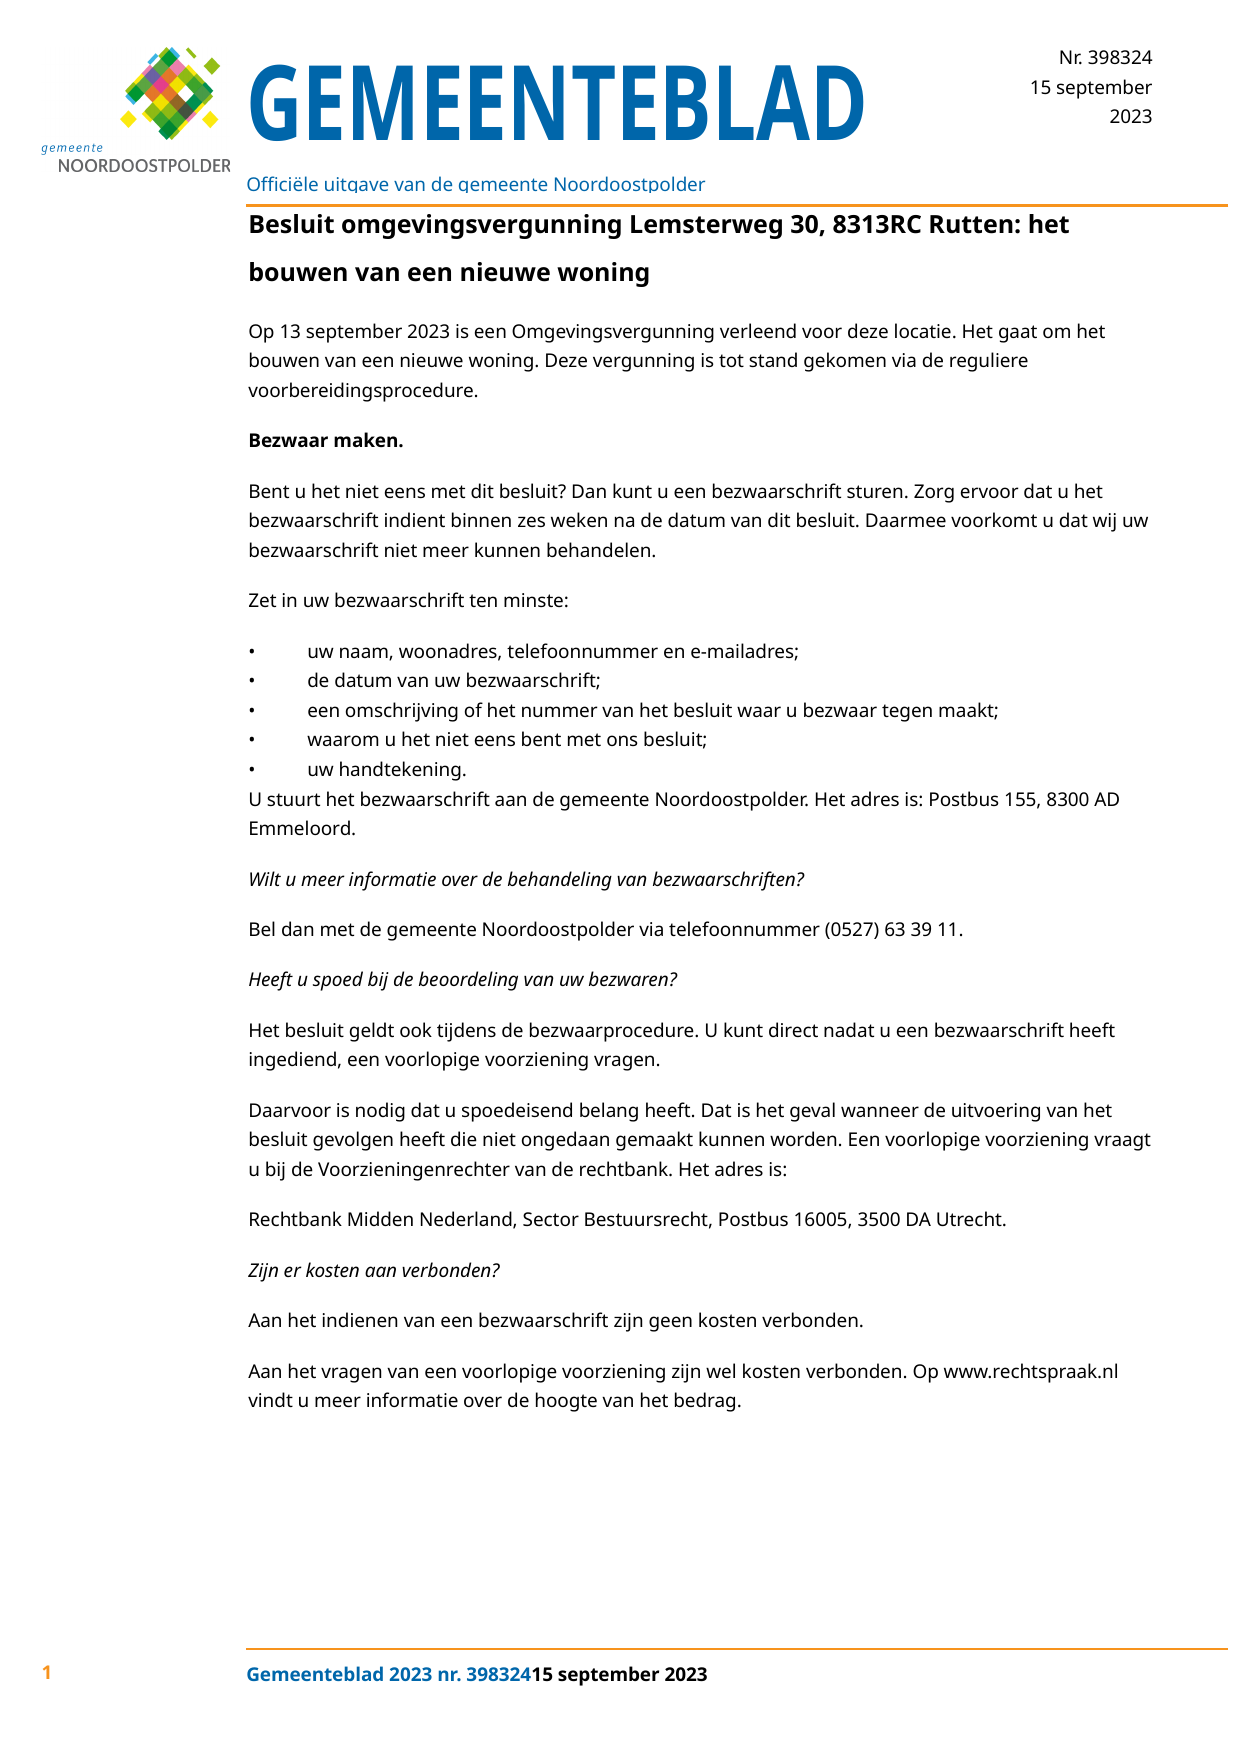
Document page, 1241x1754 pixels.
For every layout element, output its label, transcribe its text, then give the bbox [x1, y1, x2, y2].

text Heeft u spoed bij de beoordeling van uw bezwaren? [248, 967, 1152, 992]
text Besluit omgevingsvergunning Lemsterweg 30, 8313RC Rutten: het bouwen van een nieuwe woning [248, 207, 1152, 288]
text Bel dan met de gemeente Noordoostpolder via telefoonnummer (0527) 63 39 11. [248, 916, 1152, 942]
text Het besluit geldt ook tijdens de bezwaarprocedure. U kunt direct nadat u een bezwaarschrift heeft ingediend, een voorlopige voorziening vragen. [248, 1017, 1152, 1072]
text Daarvoor is nodig dat u spoedeisend belang heeft. Dat is het geval wanneer de uitvoering van het besluit gevolgen heeft die niet ongedaan gemaakt kunnen worden. Een voorlopige voorziening vraagt u bij de Voorzieningenrechter van de rechtbank. Het adres is: [248, 1097, 1152, 1182]
text Bent u het niet eens met dit besluit? Dan kunt u een bezwaarschrift sturen. Zorg ervoor dat u het bezwaarschrift indient binnen zes weken na de datum van dit besluit. Daarmee voorkomt u dat wij uw bezwaarschrift niet meer kunnen behandelen. [248, 478, 1152, 563]
text Wilt u meer informatie over de behandeling van bezwaarschriften? [248, 866, 1152, 892]
text Zet in uw bezwaarschrift ten minste: [248, 587, 1152, 613]
list de datum van uw bezwaarschrift; [248, 667, 1152, 693]
list waarom u het niet eens bent met ons besluit; [248, 727, 1152, 752]
text Zijn er kosten aan verbonden? [248, 1257, 1152, 1283]
text U stuurt het bezwaarschrift aan de gemeente Noordoostpolder. Het adres is: Postbus 155, 8300 AD Emmeloord. [248, 786, 1152, 841]
text Rechtbank Midden Nederland, Sector Bestuursrecht, Postbus 16005, 3500 DA Utrecht. [248, 1207, 1152, 1232]
picture [41, 47, 231, 172]
text Bezwaar maken. [248, 427, 1152, 453]
list uw naam, woonadres, telefoonnummer en e-mailadres; [248, 638, 1152, 664]
text Aan het indienen van een bezwaarschrift zijn geen kosten verbonden. [248, 1307, 1152, 1333]
list een omschrijving of het nummer van het besluit waar u bezwaar tegen maakt; [248, 697, 1152, 723]
text Aan het vragen van een voorlopige voorziening zijn wel kosten verbonden. Op www.rechtspraak.nl vindt u meer informatie over de hoogte van het bedrag. [248, 1358, 1152, 1413]
text Op 13 september 2023 is een Omgevingsvergunning verleend voor deze locatie. Het gaat om het bouwen van een nieuwe woning. Deze vergunning is tot stand gekomen via de reguliere voorbereidingsprocedure. [248, 318, 1152, 403]
list uw handtekening. [248, 756, 1152, 782]
